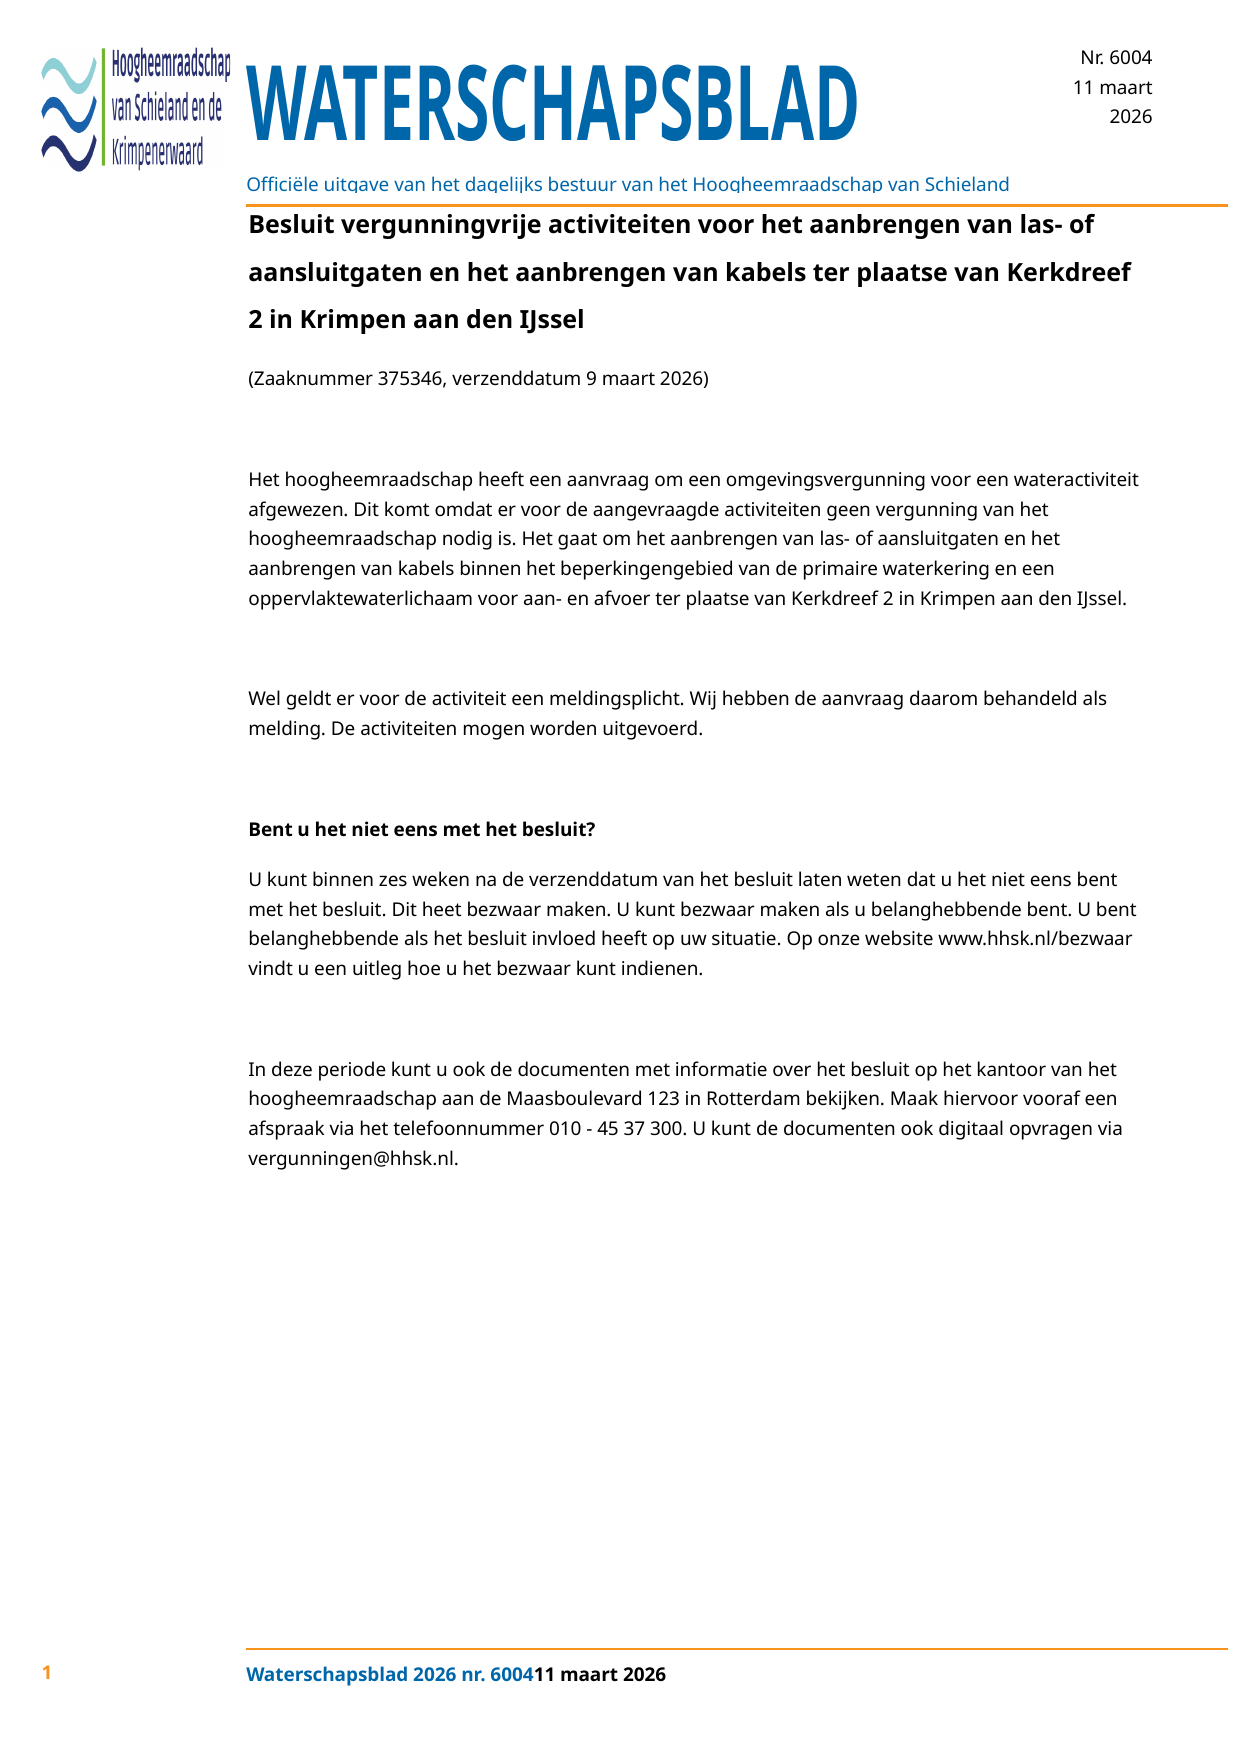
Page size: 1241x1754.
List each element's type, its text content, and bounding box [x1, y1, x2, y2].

text Wel geldt er voor de activiteit een meldingsplicht. Wij hebben de aanvraag daarom behandeld als melding. De activiteiten mogen worden uitgevoerd. [248, 686, 1152, 741]
text In deze periode kunt u ook de documenten met informatie over het besluit op het kantoor van het hoogheemraadschap aan de Maasboulevard 123 in Rotterdam bekijken. Maak hiervoor vooraf een afspraak via het telefoonnummer 010 - 45 37 300. U kunt de documenten ook digitaal opvragen via vergunningen@hhsk.nl. [248, 1056, 1152, 1170]
text (Zaaknummer 375346, verzenddatum 9 maart 2026) [248, 366, 1152, 391]
text Bent u het niet eens met het besluit? [248, 816, 1152, 842]
text Het hoogheemraadschap heeft een aanvraag om een omgevingsvergunning voor een wateractiviteit afgewezen. Dit komt omdat er voor de aangevraagde activiteiten geen vergunning van het hoogheemraadschap nodig is. Het gaat om het aanbrengen van las- of aansluitgaten en het aanbrengen van kabels binnen het beperkingengebied van de primaire waterkering en een oppervlaktewaterlichaam voor aan- en afvoer ter plaatse van Kerkdreef 2 in Krimpen aan den IJssel. [248, 466, 1152, 610]
text Besluit vergunningvrije activiteiten voor het aanbrengen van las- of aansluitgaten en het aanbrengen van kabels ter plaatse van Kerkdreef 2 in Krimpen aan den IJssel [248, 207, 1152, 336]
text U kunt binnen zes weken na de verzenddatum van het besluit laten weten dat u het niet eens bent met het besluit. Dit heet bezwaar maken. U kunt bezwaar maken als u belanghebbende bent. U bent belanghebbende als het besluit invloed heeft op uw situatie. Op onze website www.hhsk.nl/bezwaar vindt u een uitleg hoe u het bezwaar kunt indienen. [248, 866, 1152, 981]
picture [41, 47, 231, 172]
